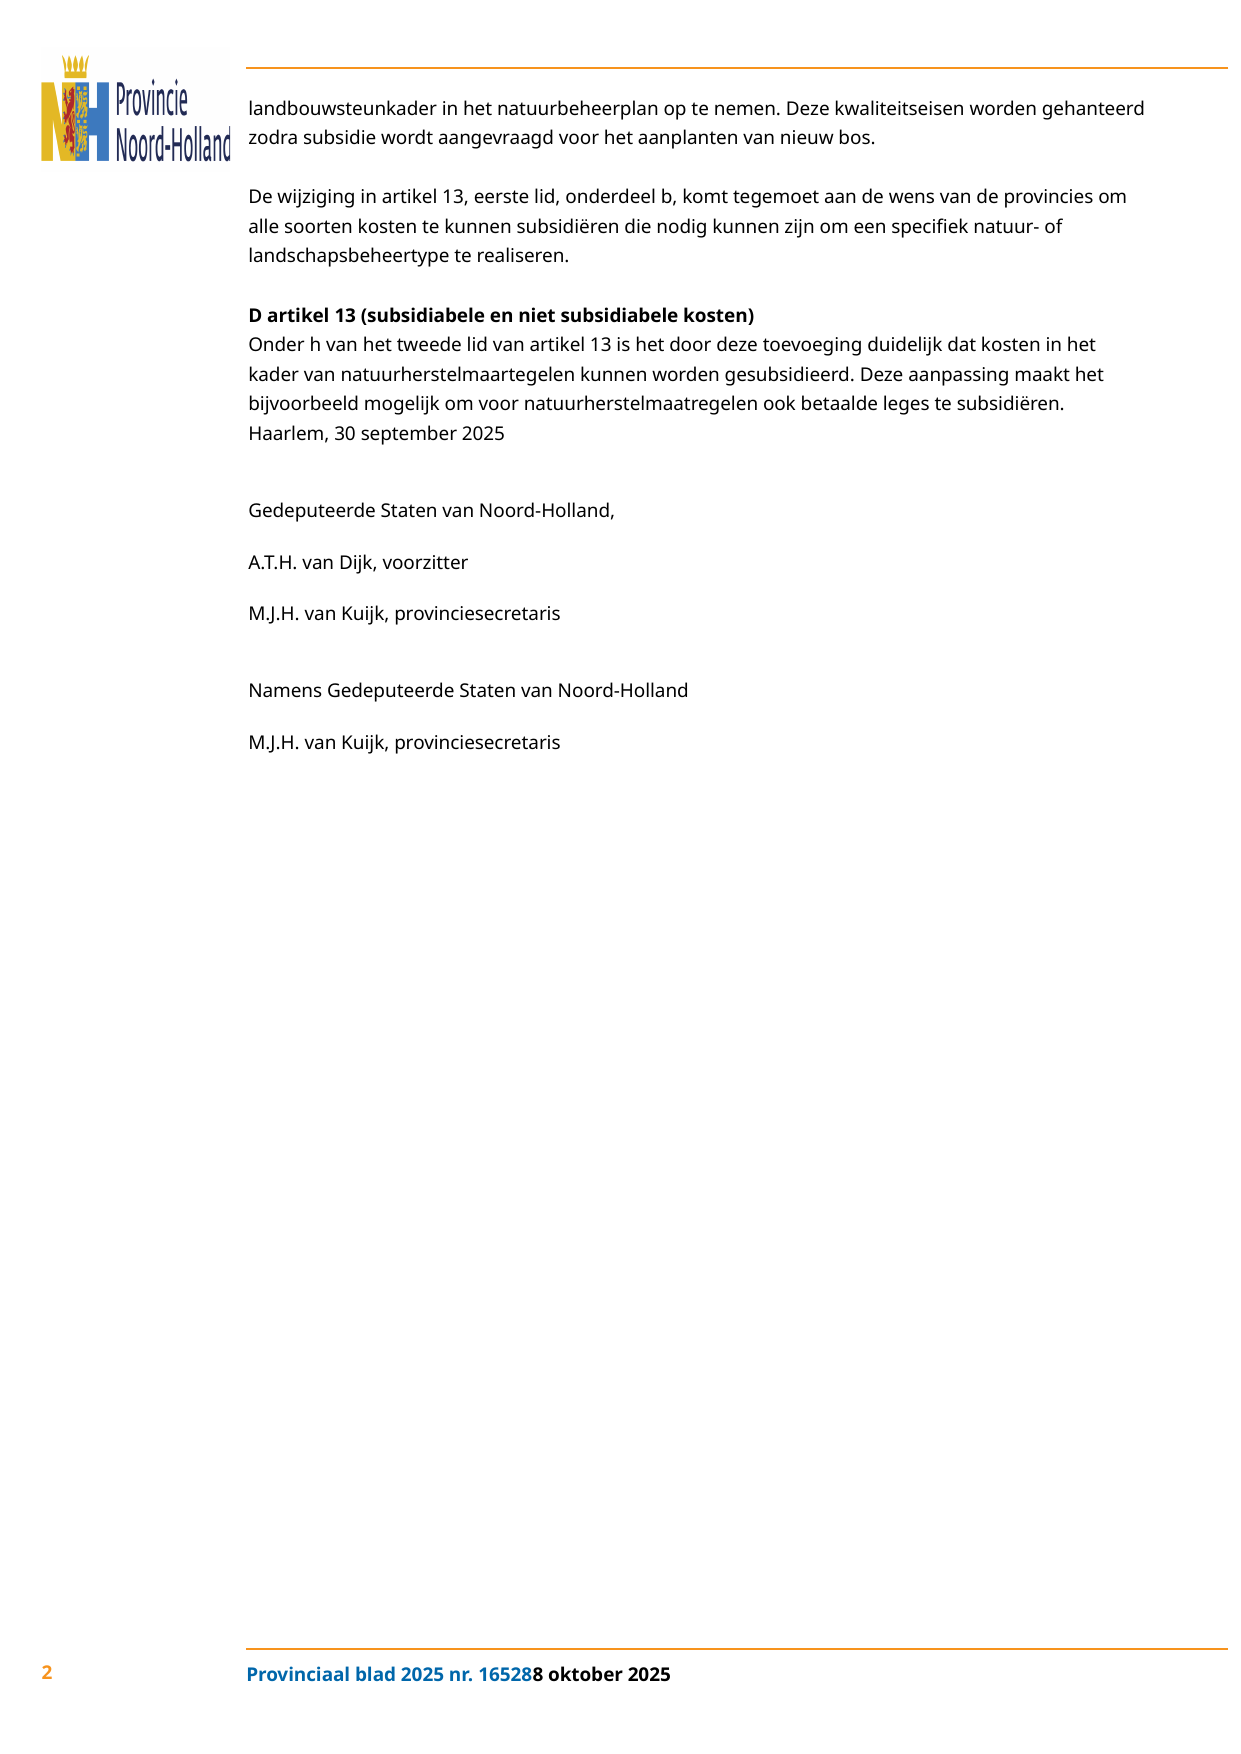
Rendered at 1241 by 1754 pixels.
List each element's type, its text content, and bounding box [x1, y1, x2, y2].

text Haarlem, 30 september 2025 [248, 420, 1152, 446]
text M.J.H. van Kuijk, provinciesecretaris [248, 600, 1152, 626]
text D artikel 13 (subsidiabele en niet subsidiabele kosten) [248, 302, 1152, 328]
text Onder h van het tweede lid van artikel 13 is het door deze toevoeging duidelijk dat kosten in het kader van natuurherstelmaartegelen kunnen worden gesubsidieerd. Deze aanpassing maakt het bijvoorbeeld mogelijk om voor natuurherstelmaatregelen ook betaalde leges te subsidiëren. [248, 331, 1152, 416]
text A.T.H. van Dijk, voorzitter [248, 549, 1152, 574]
text De wijziging in artikel 13, eerste lid, onderdeel b, komt tegemoet aan de wens van de provincies om alle soorten kosten te kunnen subsidiëren die nodig kunnen zijn om een specifiek natuur- of landschapsbeheertype te realiseren. [248, 183, 1152, 268]
text Gedeputeerde Staten van Noord-Holland, [248, 497, 1152, 523]
text M.J.H. van Kuijk, provinciesecretaris [248, 729, 1152, 755]
picture [41, 47, 231, 172]
text Namens Gedeputeerde Staten van Noord-Holland [248, 677, 1152, 703]
text landbouwsteunkader in het natuurbeheerplan op te nemen. Deze kwaliteitseisen worden gehanteerd zodra subsidie wordt aangevraagd voor het aanplanten van nieuw bos. [248, 95, 1152, 150]
